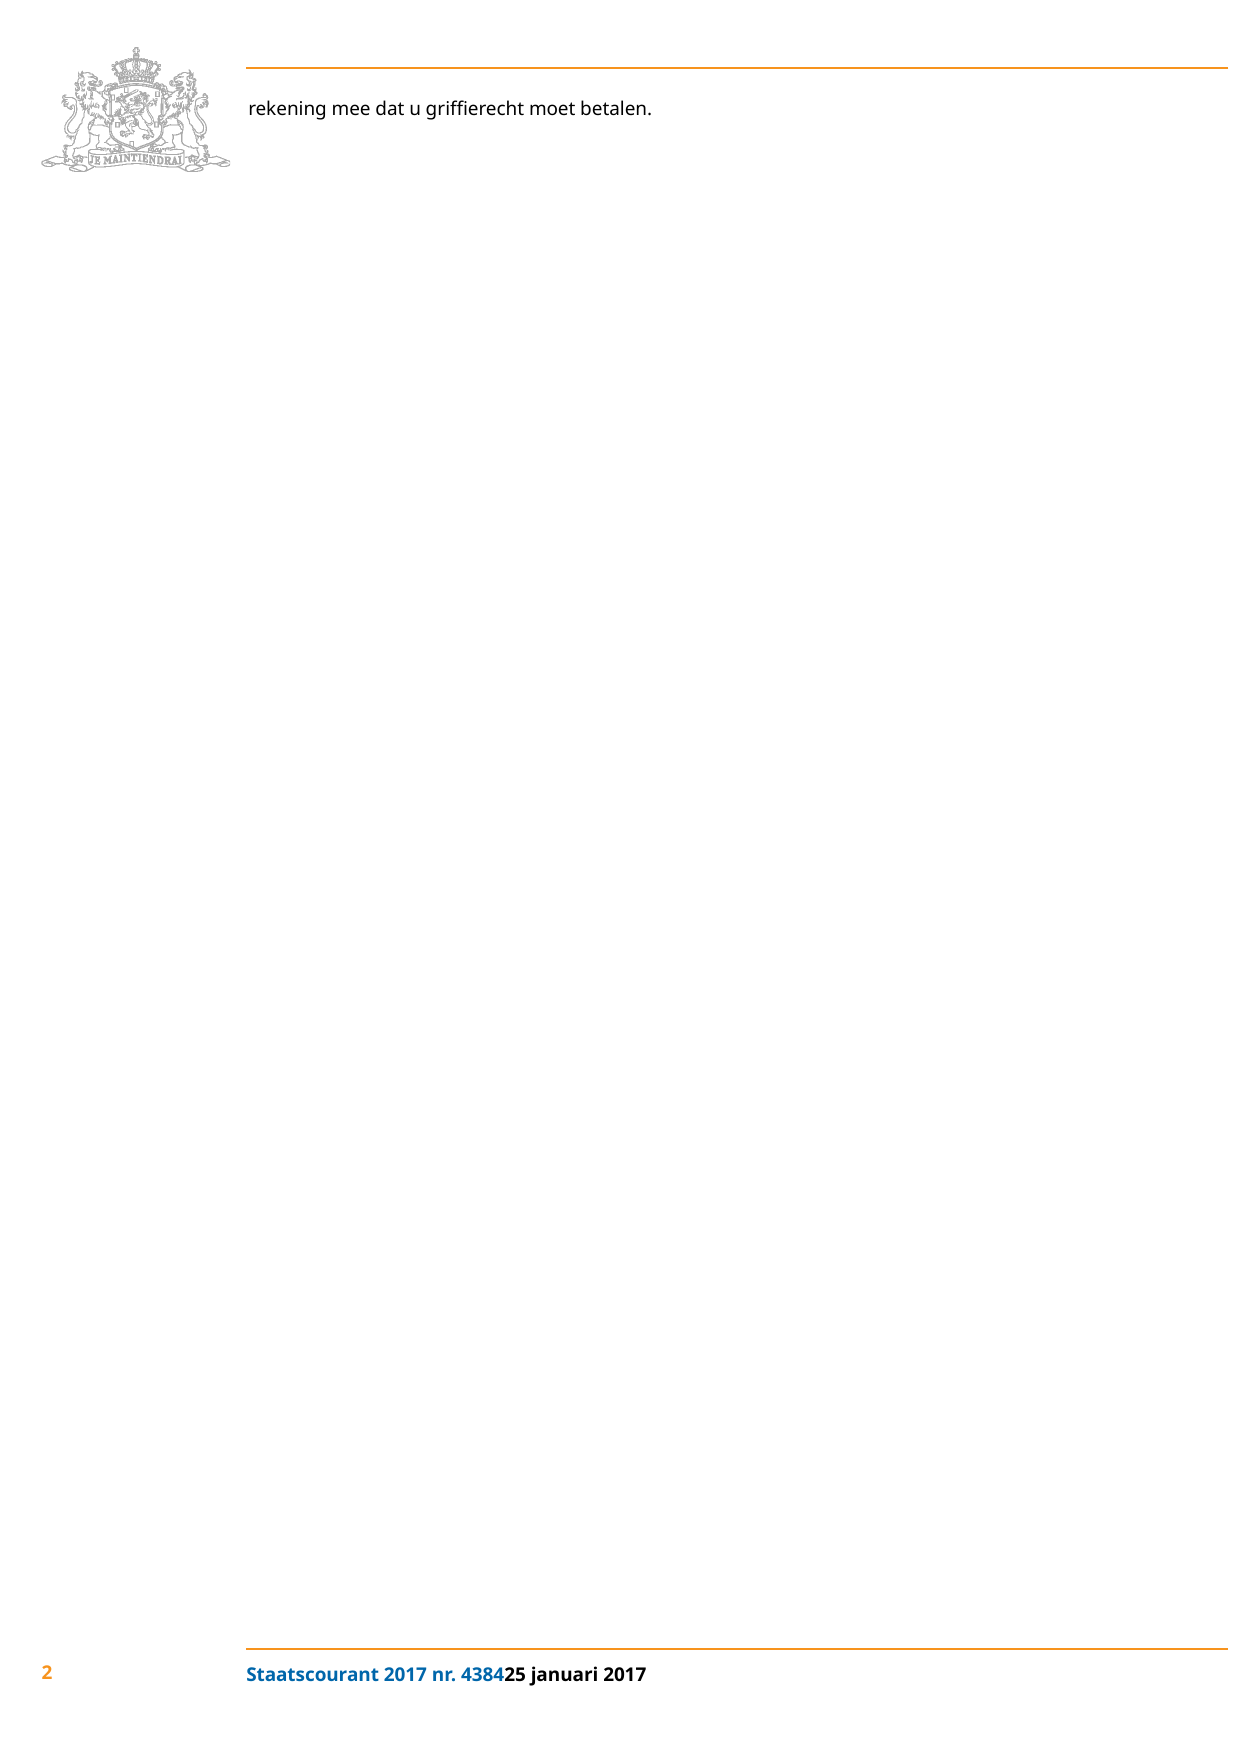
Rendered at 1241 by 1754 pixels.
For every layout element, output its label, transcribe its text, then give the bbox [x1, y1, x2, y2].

text rekening mee dat u griffierecht moet betalen. [248, 95, 1152, 121]
picture [41, 47, 231, 172]
